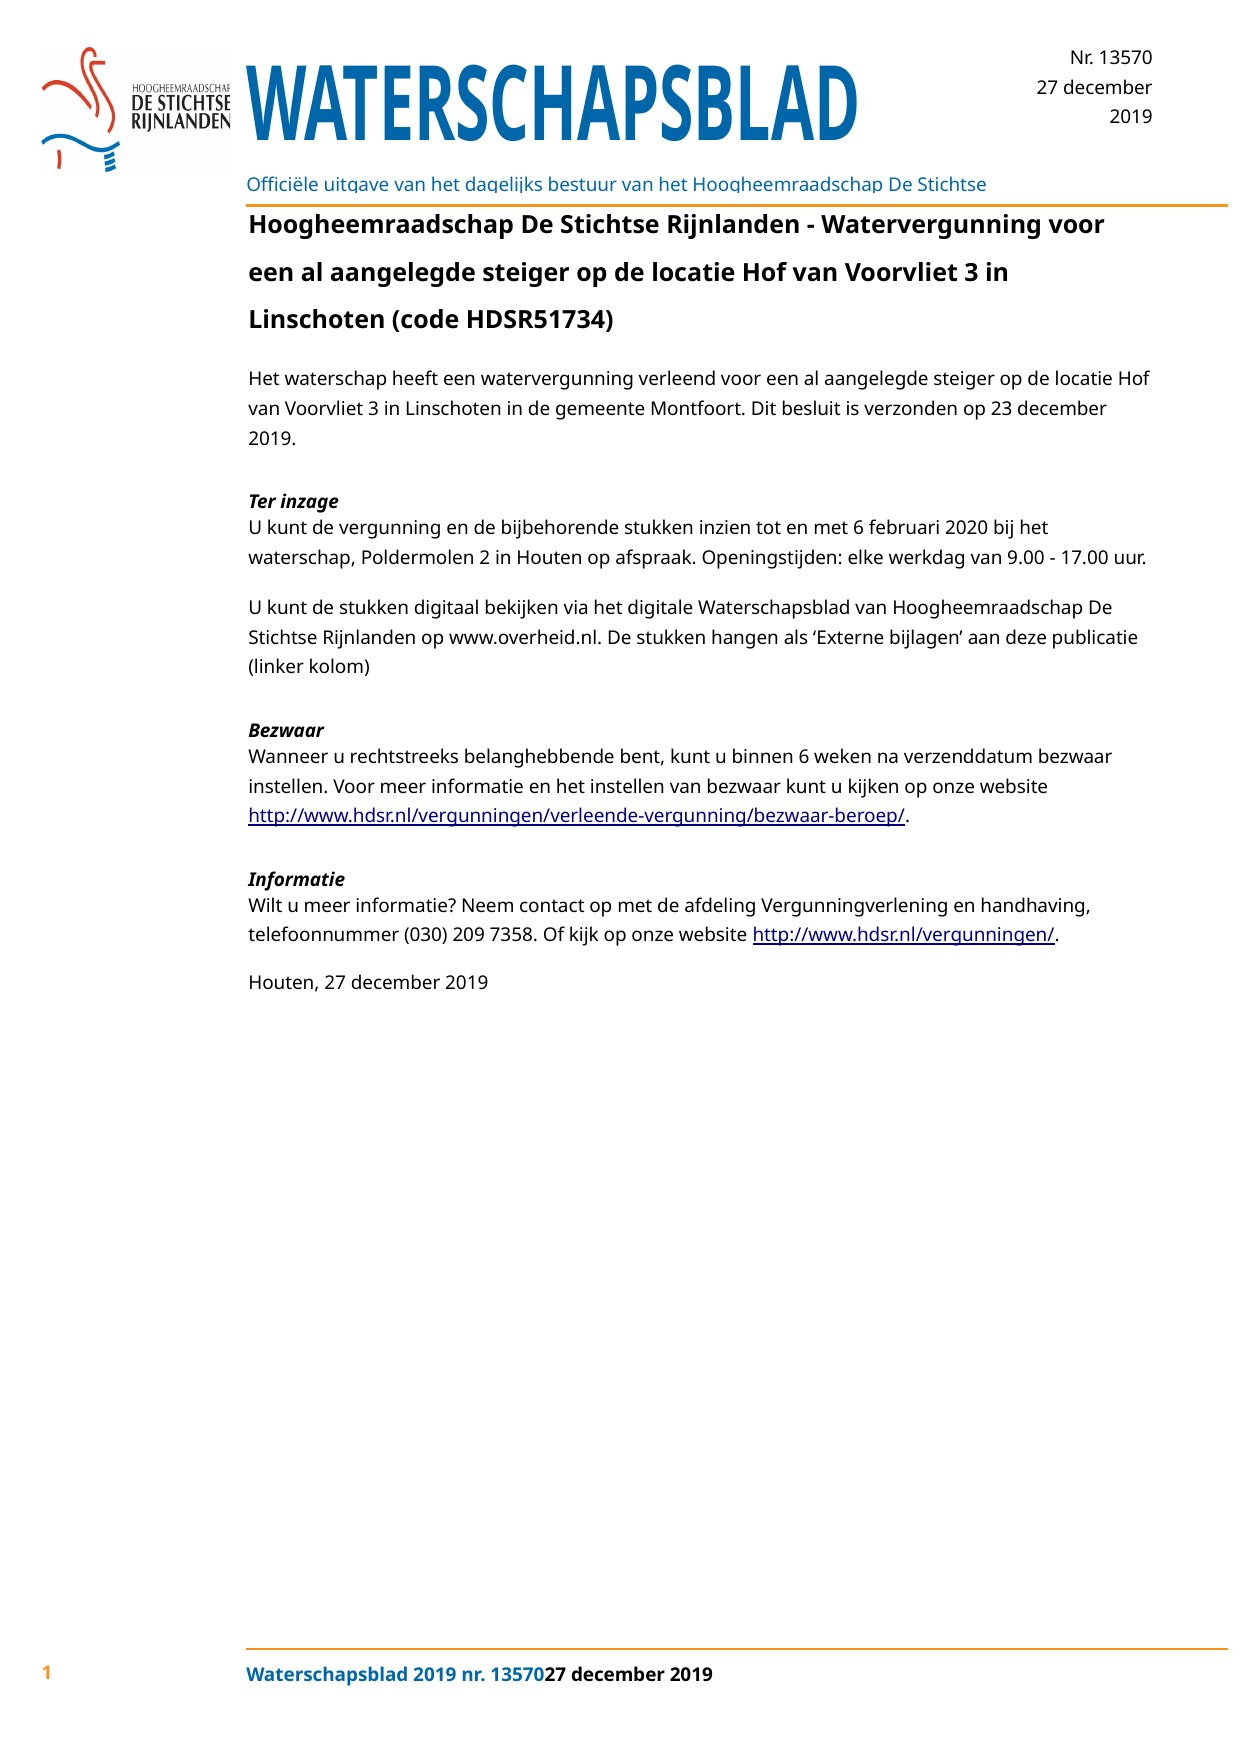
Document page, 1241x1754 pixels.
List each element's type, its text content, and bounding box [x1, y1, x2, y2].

text Bezwaar [248, 717, 1152, 743]
text U kunt de stukken digitaal bekijken via het digitale Waterschapsblad van Hoogheemraadschap De Stichtse Rijnlanden op www.overheid.nl. De stukken hangen als ‘Externe bijlagen’ aan deze publicatie (linker kolom) [248, 594, 1152, 679]
text Hoogheemraadschap De Stichtse Rijnlanden - Watervergunning voor een al aangelegde steiger op de locatie Hof van Voorvliet 3 in Linschoten (code HDSR51734) [248, 207, 1152, 336]
text U kunt de vergunning en de bijbehorende stukken inzien tot en met 6 februari 2020 bij het waterschap, Poldermolen 2 in Houten op afspraak. Openingstijden: elke werkdag van 9.00 - 17.00 uur. [248, 514, 1152, 570]
text Wanneer u rechtstreeks belanghebbende bent, kunt u binnen 6 weken na verzenddatum bezwaar instellen. Voor meer informatie en het instellen van bezwaar kunt u kijken op onze website http://www.hdsr.nl/vergunningen/verleende-vergunning/bezwaar-beroep/. [248, 743, 1152, 828]
text Houten, 27 december 2019 [248, 969, 1152, 995]
text Het waterschap heeft een watervergunning verleend voor een al aangelegde steiger op de locatie Hof van Voorvliet 3 in Linschoten in de gemeente Montfoort. Dit besluit is verzonden op 23 december 2019. [248, 366, 1152, 450]
picture [41, 47, 231, 172]
text Wilt u meer informatie? Neem contact op met de afdeling Vergunningverlening en handhaving, telefoonnummer (030) 209 7358. Of kijk op onze website http://www.hdsr.nl/vergunningen/. [248, 892, 1152, 947]
text Ter inzage [248, 489, 1152, 514]
text Informatie [248, 866, 1152, 892]
